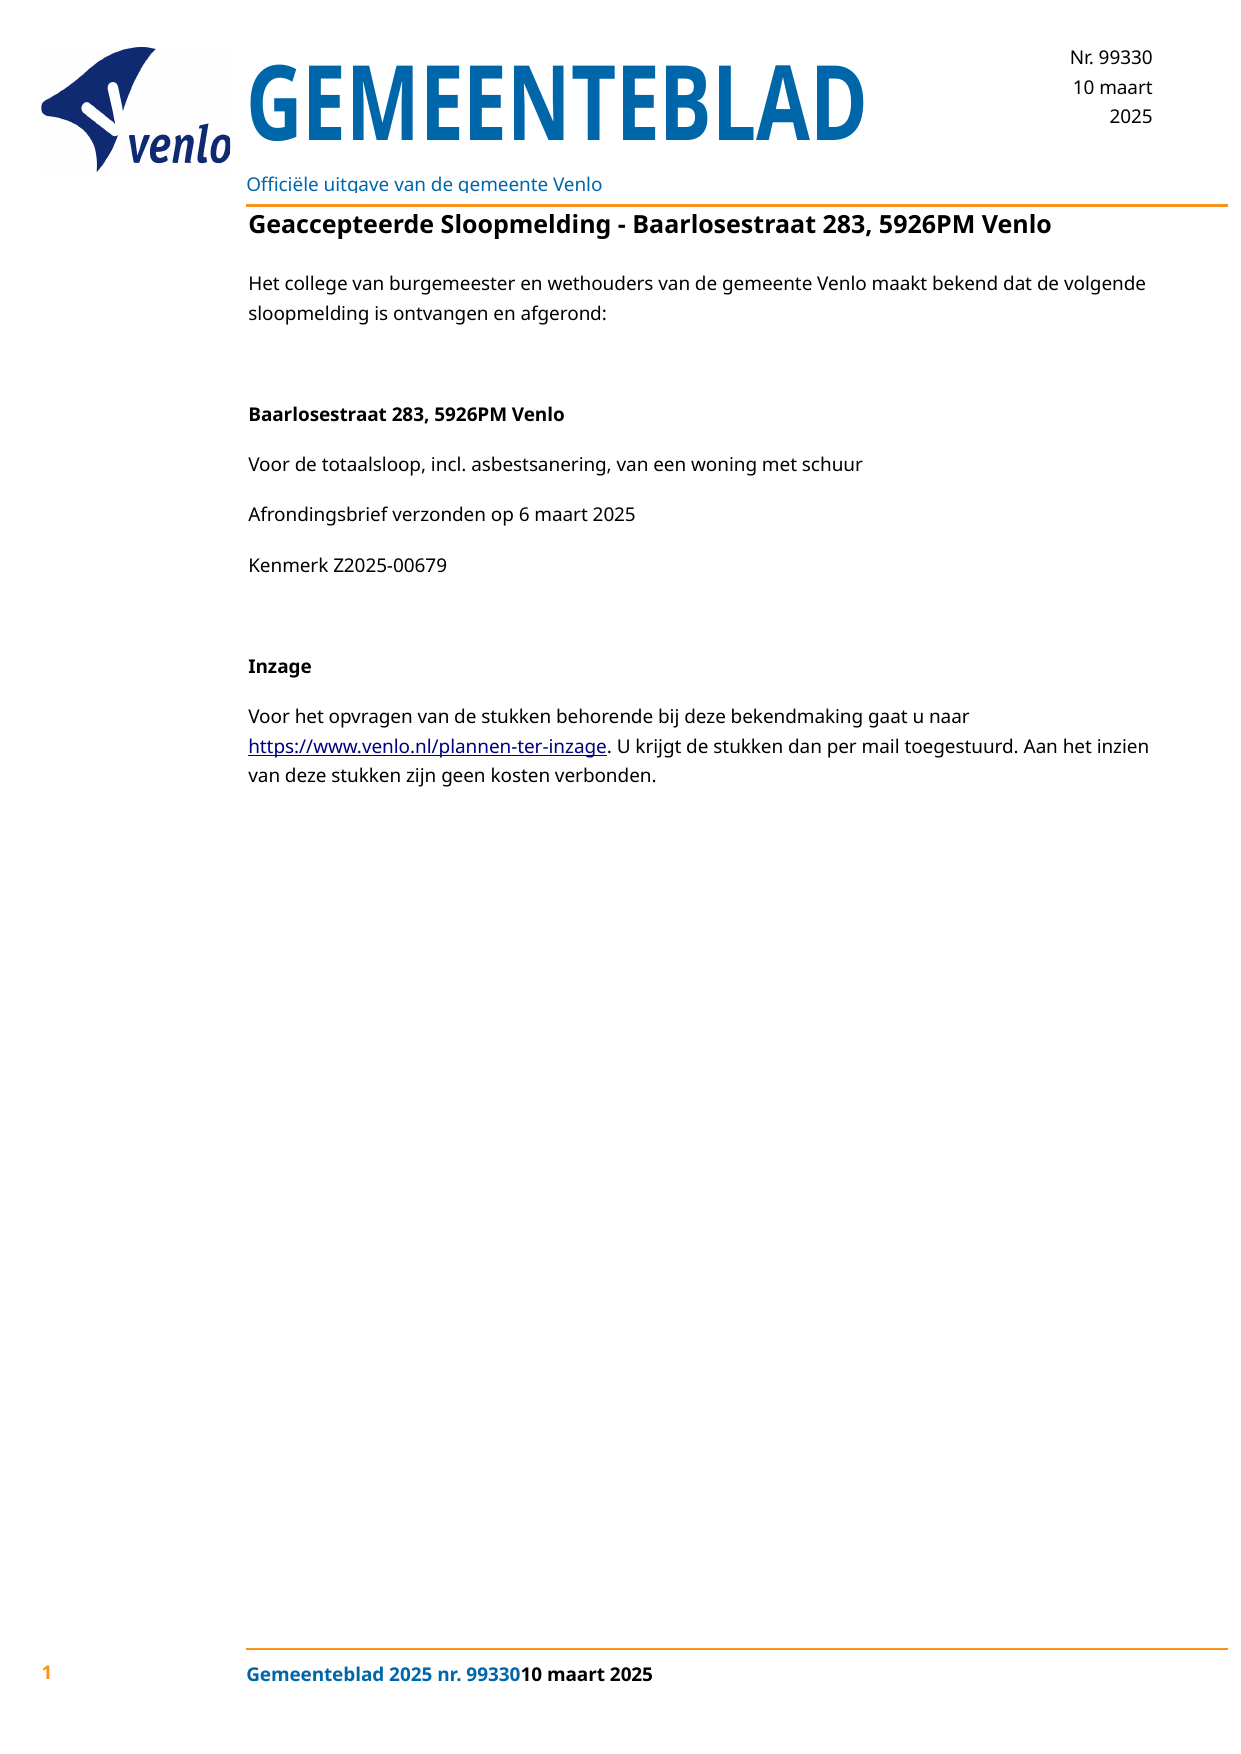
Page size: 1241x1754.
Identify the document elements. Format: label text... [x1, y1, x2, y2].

text Geaccepteerde Sloopmelding - Baarlosestraat 283, 5926PM Venlo [248, 207, 1152, 241]
text Voor de totaalsloop, incl. asbestsanering, van een woning met schuur [248, 451, 1152, 477]
text Inzage [248, 653, 1152, 678]
text Baarlosestraat 283, 5926PM Venlo [248, 401, 1152, 426]
text Kenmerk Z2025-00679 [248, 552, 1152, 578]
picture [41, 47, 231, 172]
text Afrondingsbrief verzonden op 6 maart 2025 [248, 502, 1152, 527]
text Het college van burgemeester en wethouders van de gemeente Venlo maakt bekend dat de volgende sloopmelding is ontvangen en afgerond: [248, 270, 1152, 326]
text Voor het opvragen van de stukken behorende bij deze bekendmaking gaat u naar https://www.venlo.nl/plannen-ter-inzage. U krijgt de stukken dan per mail toegestuurd. Aan het inzien van deze stukken zijn geen kosten verbonden. [248, 703, 1152, 788]
